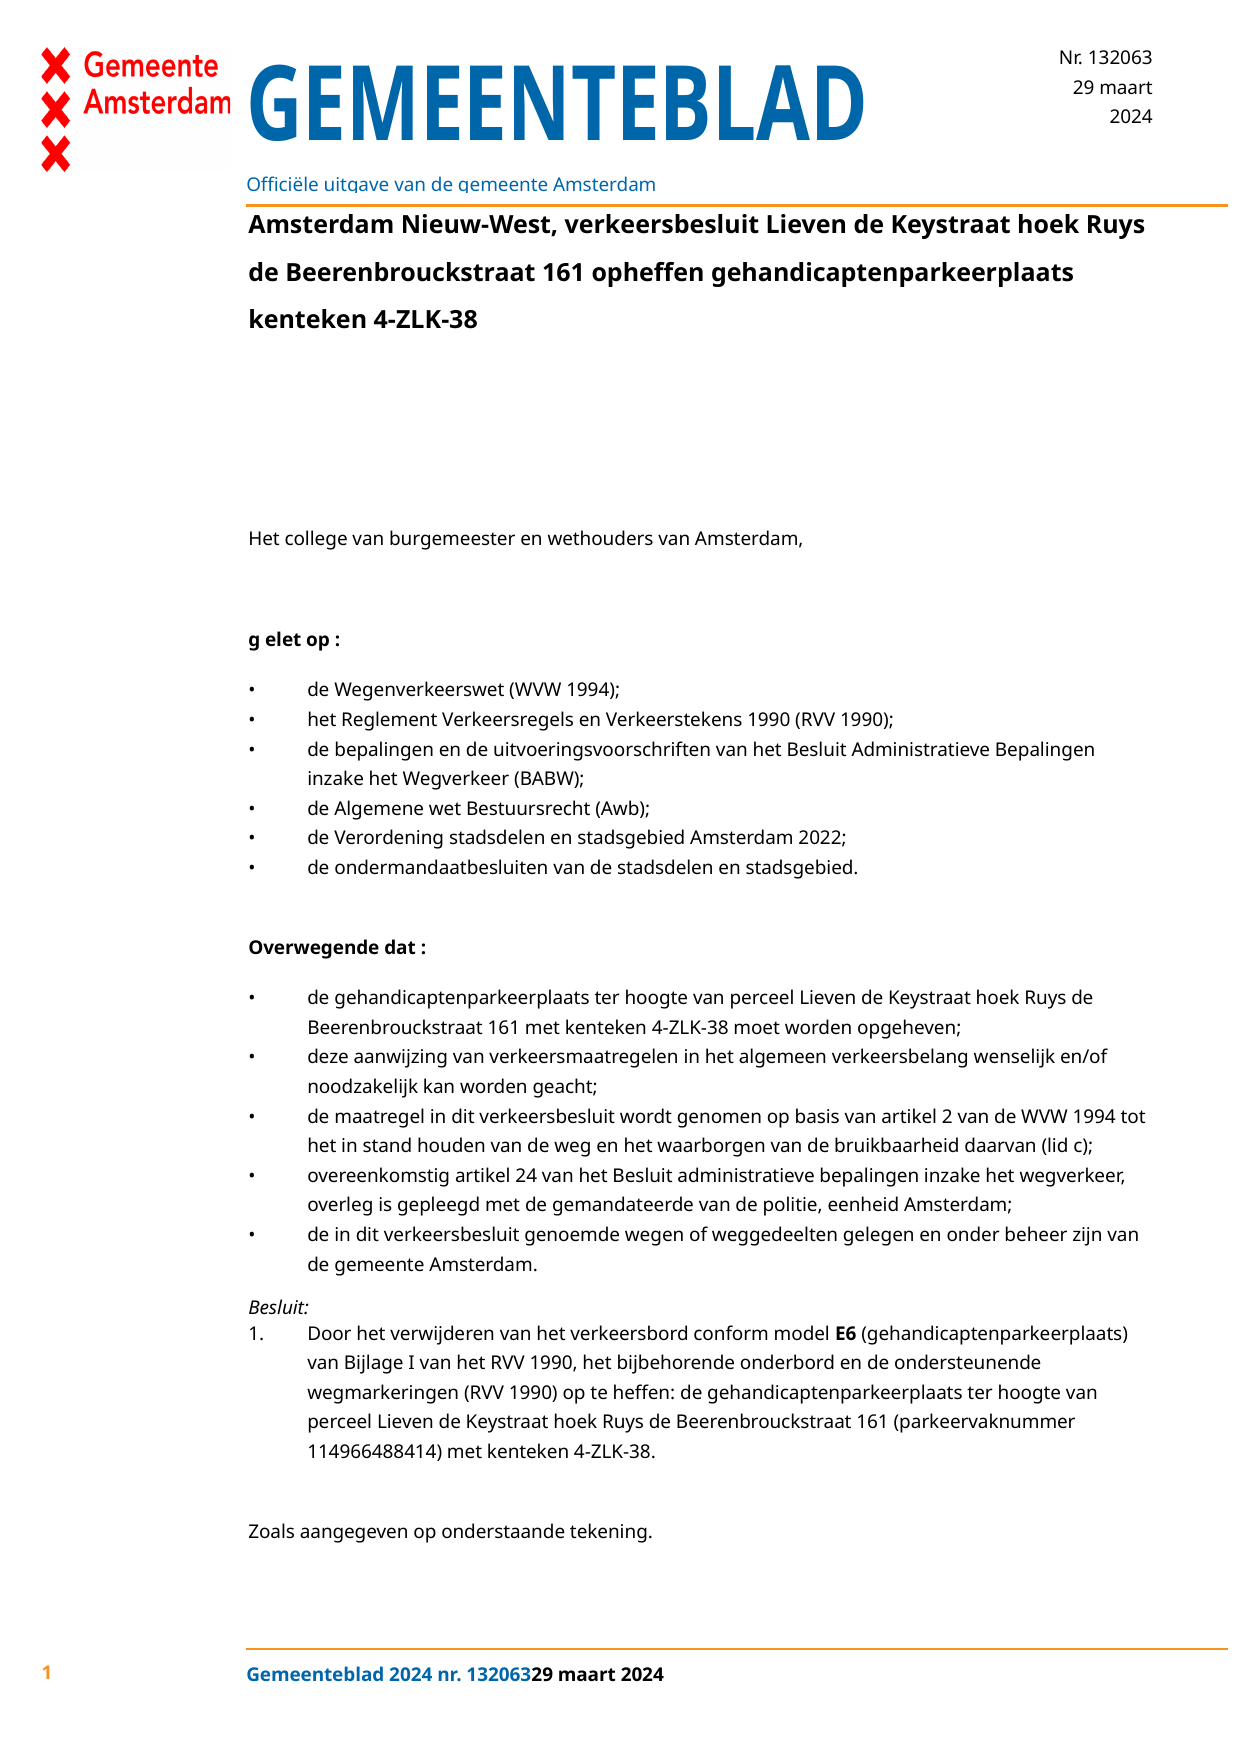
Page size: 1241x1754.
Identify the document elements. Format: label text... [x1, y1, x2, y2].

picture [41, 47, 231, 172]
list de bepalingen en de uitvoeringsvoorschriften van het Besluit Administratieve Bepalingen inzake het Wegverkeer (BABW); [248, 736, 1152, 791]
list deze aanwijzing van verkeersmaatregelen in het algemeen verkeersbelang wenselijk en/of noodzakelijk kan worden geacht; [248, 1044, 1152, 1099]
text Het college van burgemeester en wethouders van Amsterdam, [248, 525, 1152, 551]
text Zoals aangegeven op onderstaande tekening. [248, 1518, 1152, 1544]
text Amsterdam Nieuw-West, verkeersbesluit Lieven de Keystraat hoek Ruys de Beerenbrouckstraat 161 opheffen gehandicaptenparkeerplaats kenteken 4-ZLK-38 [248, 207, 1152, 336]
list de gehandicaptenparkeerplaats ter hoogte van perceel Lieven de Keystraat hoek Ruys de Beerenbrouckstraat 161 met kenteken 4-ZLK-38 moet worden opgeheven; [248, 984, 1152, 1040]
list de Verordening stadsdelen en stadsgebied Amsterdam 2022; [248, 824, 1152, 850]
list het Reglement Verkeersregels en Verkeerstekens 1990 (RVV 1990); [248, 706, 1152, 732]
list de Algemene wet Bestuursrecht (Awb); [248, 795, 1152, 821]
list de maatregel in dit verkeersbesluit wordt genomen op basis van artikel 2 van de WVW 1994 tot het in stand houden van de weg en het waarborgen van de bruikbaarheid daarvan (lid c); [248, 1103, 1152, 1158]
list de Wegenverkeerswet (WVW 1994); [248, 677, 1152, 702]
text Besluit: [248, 1294, 1152, 1320]
text g elet op : [248, 626, 1152, 652]
list de ondermandaatbesluiten van de stadsdelen en stadsgebied. [248, 854, 1152, 880]
list de in dit verkeersbesluit genoemde wegen of weggedeelten gelegen en onder beheer zijn van de gemeente Amsterdam. [248, 1221, 1152, 1277]
list overeenkomstig artikel 24 van het Besluit administratieve bepalingen inzake het wegverkeer, overleg is gepleegd met de gemandateerde van de politie, eenheid Amsterdam; [248, 1162, 1152, 1217]
text Overwegende dat : [248, 934, 1152, 960]
list Door het verwijderen van het verkeersbord conform model E6 (gehandicaptenparkeerplaats) van Bijlage I van het RVV 1990, het bijbehorende onderbord en de ondersteunende wegmarkeringen (RVV 1990) op te heffen: de gehandicaptenparkeerplaats ter hoogte van perceel Lieven de Keystraat hoek Ruys de Beerenbrouckstraat 161 (parkeervaknummer 114966488414) met kenteken 4-ZLK-38. [248, 1320, 1152, 1464]
